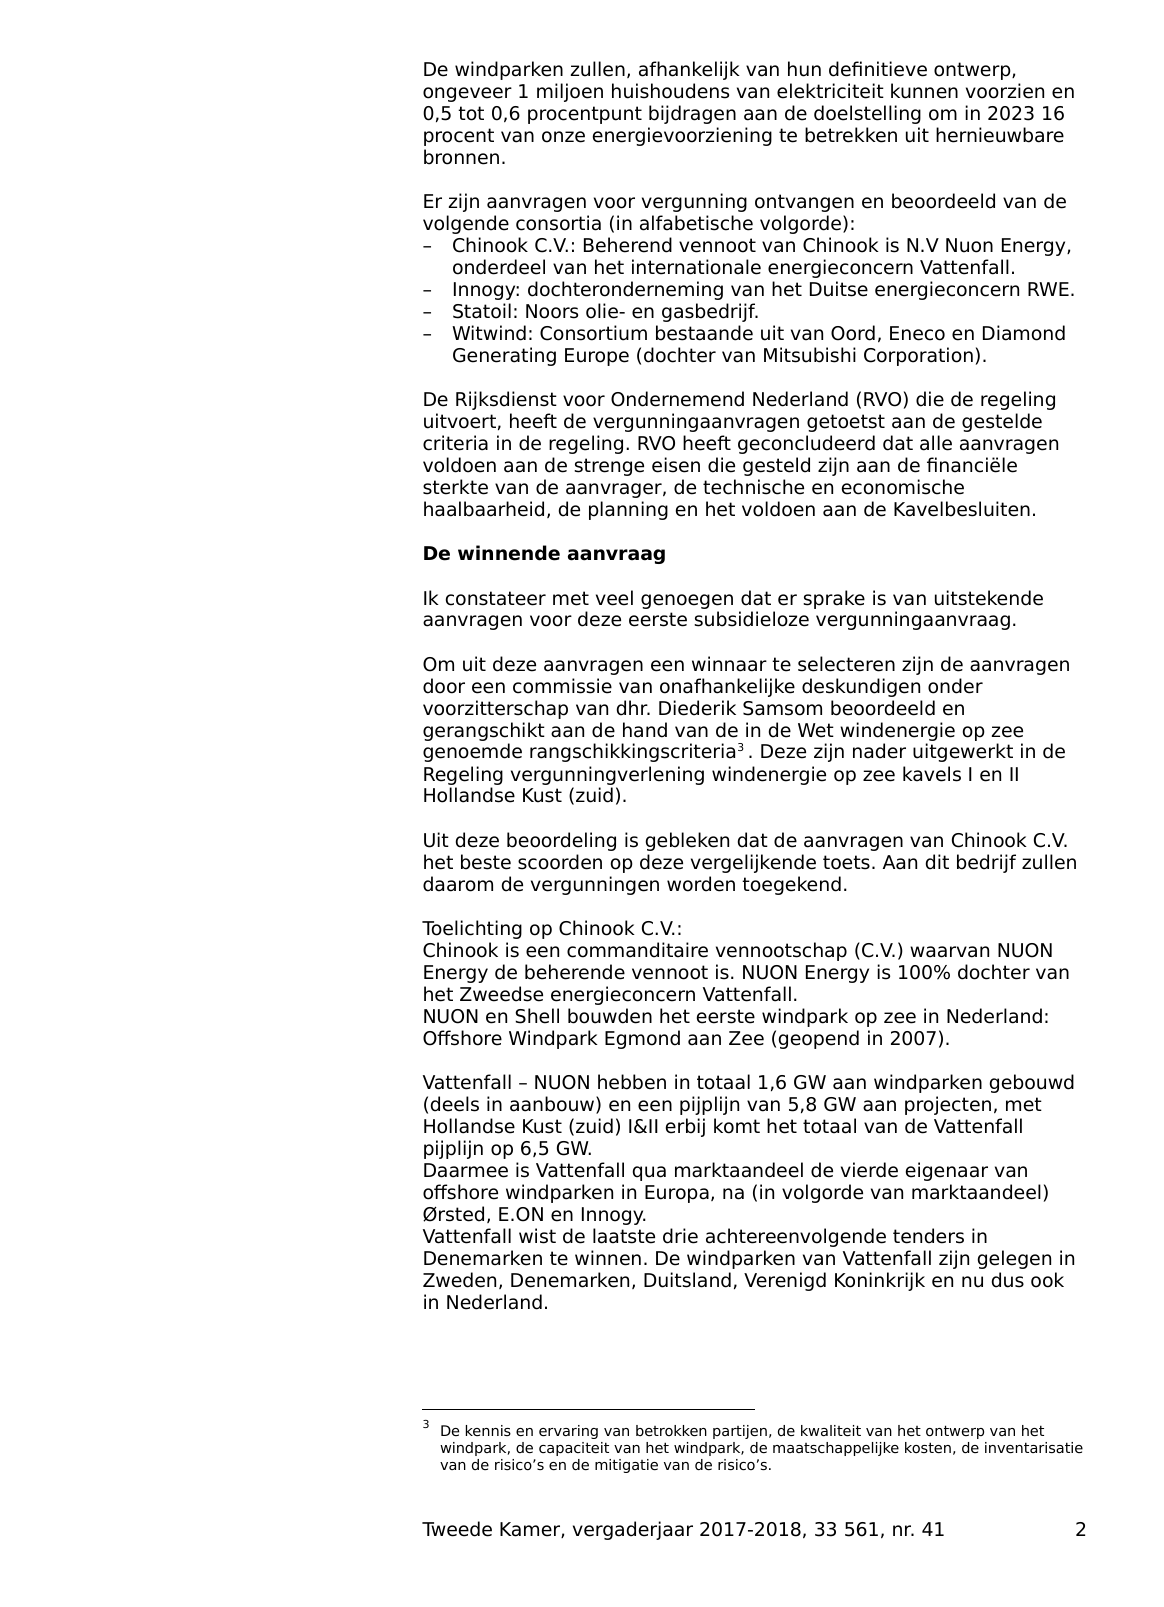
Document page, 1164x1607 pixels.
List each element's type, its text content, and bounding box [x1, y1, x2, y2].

text Er zijn aanvragen voor vergunning ontvangen en beoordeeld van de volgende consortia (in alfabetische volgorde): [422, 191, 1087, 235]
text Om uit deze aanvragen een winnaar te selecteren zijn de aanvragen door een commissie van onafhankelijke deskundigen onder voorzitterschap van dhr. Diederik Samsom beoordeeld en gerangschikt aan de hand van de in de Wet windenergie op zee genoemde rangschikkingscriteria. Deze zijn nader uitgewerkt in de Regeling vergunningverlening windenergie op zee kavels I en II Hollandse Kust (zuid). [422, 653, 1087, 807]
text Uit deze beoordeling is gebleken dat de aanvragen van Chinook C.V. het beste scoorden op deze vergelijkende toets. Aan dit bedrijf zullen daarom de vergunningen worden toegekend. [422, 829, 1087, 896]
text NUON en Shell bouwden het eerste windpark op zee in Nederland: Offshore Windpark Egmond aan Zee (geopend in 2007). [422, 1006, 1087, 1049]
text Vattenfall – NUON hebben in totaal 1,6 GW aan windparken gebouwd (deels in aanbouw) en een pijplijn van 5,8 GW aan projecten, met Hollandse Kust (zuid) I&II erbij komt het totaal van de Vattenfall pijplijn op 6,5 GW. [422, 1072, 1087, 1160]
text Toelichting op Chinook C.V.: [422, 918, 1087, 940]
text Ik constateer met veel genoegen dat er sprake is van uitstekende aanvragen voor deze eerste subsidieloze vergunningaanvraag. [422, 587, 1087, 631]
text Vattenfall wist de laatste drie achtereenvolgende tenders in Denemarken te winnen. De windparken van Vattenfall zijn gelegen in Zweden, Denemarken, Duitsland, Verenigd Koninkrijk en nu dus ook in Nederland. [422, 1226, 1087, 1313]
text De kennis en ervaring van betrokken partijen, de kwaliteit van het ontwerp van het windpark, de capaciteit van het windpark, de maatschappelijke kosten, de inventarisatie van de risico’s en de mitigatie van de risico’s. [422, 1418, 1087, 1474]
text De Rijksdienst voor Ondernemend Nederland (RVO) die de regeling uitvoert, heeft de vergunningaanvragen getoetst aan de gestelde criteria in de regeling. RVO heeft geconcludeerd dat alle aanvragen voldoen aan de strenge eisen die gesteld zijn aan de financiële sterkte van de aanvrager, de technische en economische haalbaarheid, de planning en het voldoen aan de Kavelbesluiten. [422, 389, 1087, 521]
subtitle De winnende aanvraag [422, 543, 1087, 565]
text Chinook is een commanditaire vennootschap (C.V.) waarvan NUON Energy de beherende vennoot is. NUON Energy is 100% dochter van het Zweedse energieconcern Vattenfall. [422, 940, 1087, 1006]
text De windparken zullen, afhankelijk van hun definitieve ontwerp, ongeveer 1 miljoen huishoudens van elektriciteit kunnen voorzien en 0,5 tot 0,6 procentpunt bijdragen aan de doelstelling om in 2023 16 procent van onze energievoorziening te betrekken uit hernieuwbare bronnen. [422, 59, 1087, 169]
text – Chinook C.V.: Beherend vennoot van Chinook is N.V Nuon Energy, onderdeel van het internationale energieconcern Vattenfall. [422, 235, 1087, 279]
text – Innogy: dochteronderneming van het Duitse energieconcern RWE. [422, 279, 1087, 301]
text Daarmee is Vattenfall qua marktaandeel de vierde eigenaar van offshore windparken in Europa, na (in volgorde van marktaandeel) Ørsted, E.ON en Innogy. [422, 1160, 1087, 1226]
text – Witwind: Consortium bestaande uit van Oord, Eneco en Diamond Generating Europe (dochter van Mitsubishi Corporation). [422, 323, 1087, 367]
text – Statoil: Noors olie- en gasbedrijf. [422, 301, 1087, 323]
